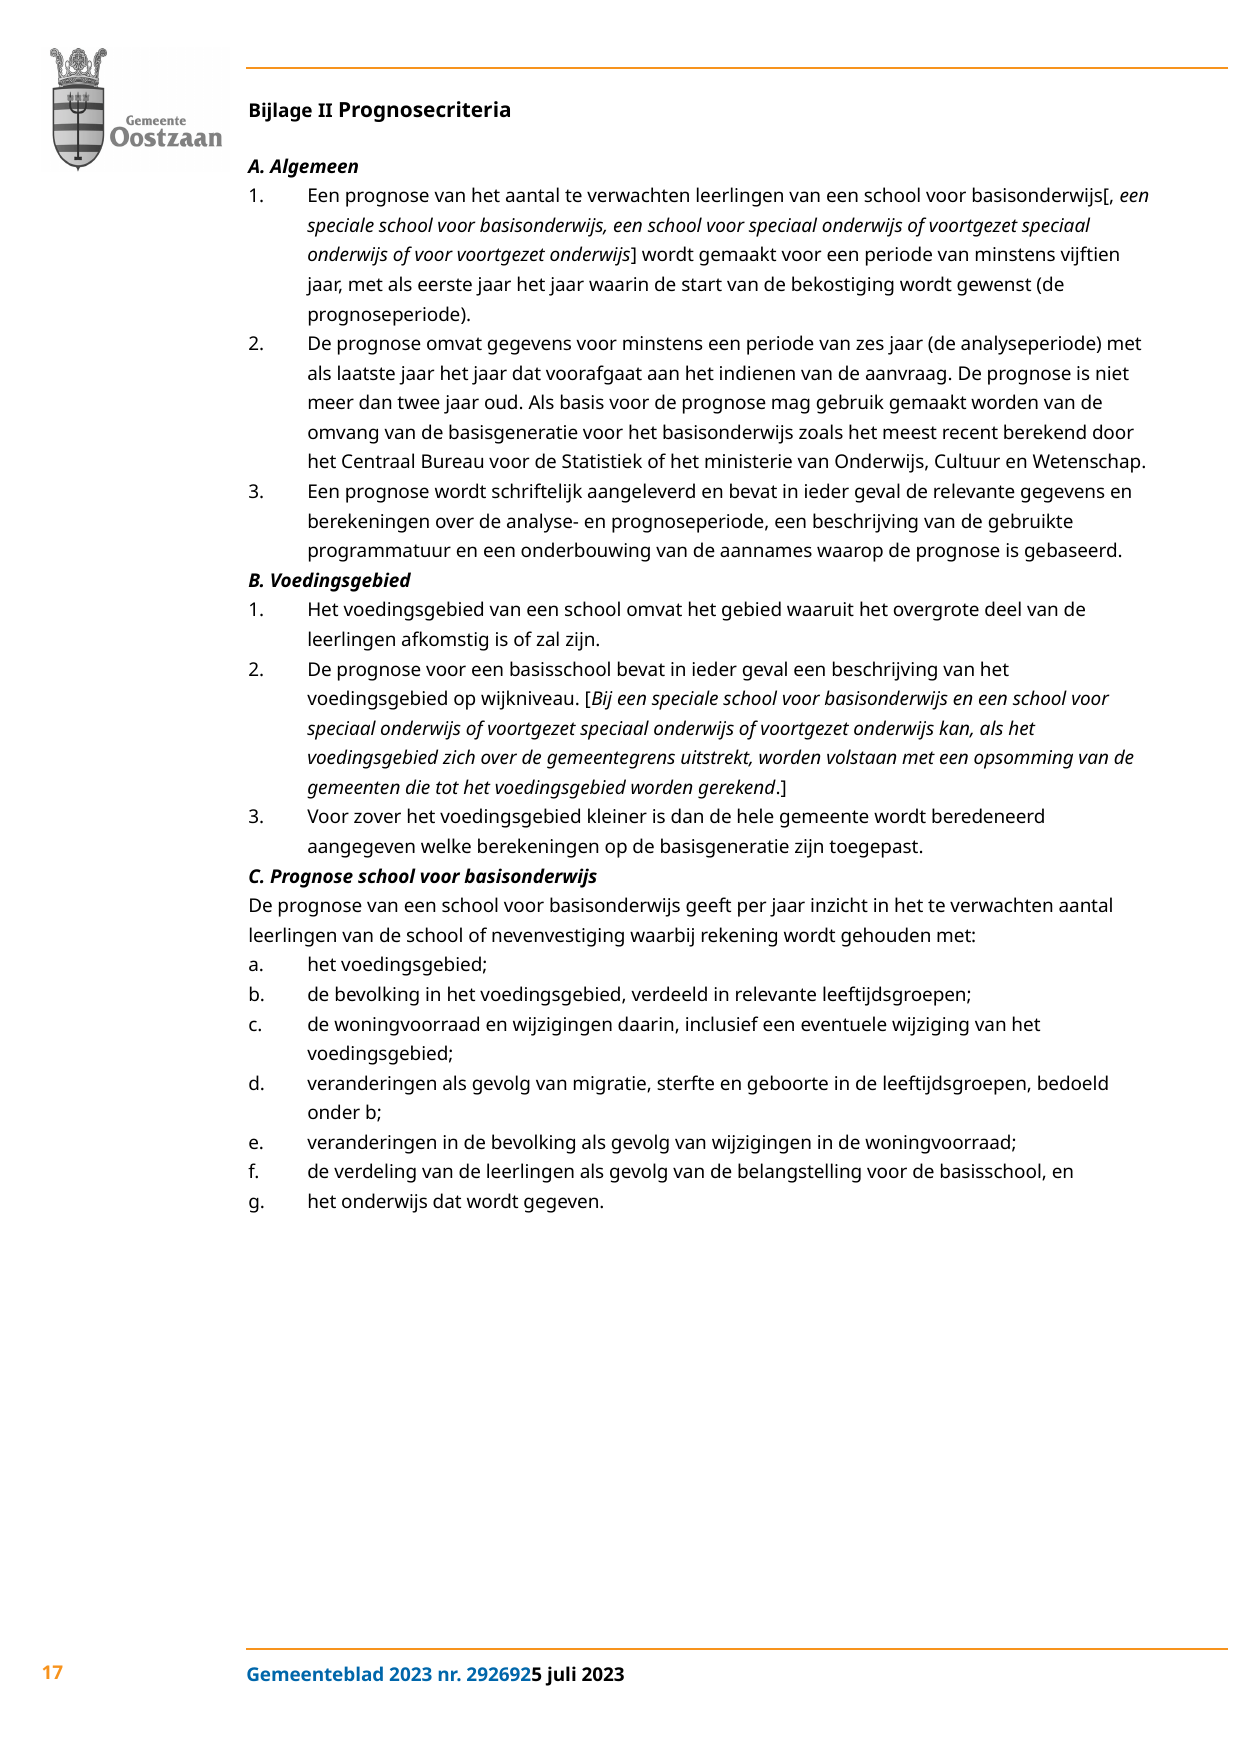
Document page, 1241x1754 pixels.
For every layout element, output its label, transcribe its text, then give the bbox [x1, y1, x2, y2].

list Voor zover het voedingsgebied kleiner is dan de hele gemeente wordt beredeneerd aangegeven welke berekeningen op de basisgeneratie zijn toegepast. [248, 804, 1152, 859]
text C. Prognose school voor basisonderwijs [248, 863, 1152, 889]
list de verdeling van de leerlingen als gevolg van de belangstelling voor de basisschool, en [248, 1159, 1152, 1184]
list Een prognose van het aantal te verwachten leerlingen van een school voor basisonderwijs[, een speciale school voor basisonderwijs, een school voor speciaal onderwijs of voortgezet speciaal onderwijs of voor voortgezet onderwijs] wordt gemaakt voor een periode van minstens vijftien jaar, met als eerste jaar het jaar waarin de start van de bekostiging wordt gewenst (de prognoseperiode). [248, 182, 1152, 327]
list veranderingen in de bevolking als gevolg van wijzigingen in de woningvoorraad; [248, 1129, 1152, 1155]
list de bevolking in het voedingsgebied, verdeeld in relevante leeftijdsgroepen; [248, 981, 1152, 1007]
list het voedingsgebied; [248, 952, 1152, 977]
list veranderingen als gevolg van migratie, sterfte en geboorte in de leeftijdsgroepen, bedoeld onder b; [248, 1070, 1152, 1125]
list het onderwijs dat wordt gegeven. [248, 1188, 1152, 1214]
picture [41, 47, 231, 172]
list de woningvoorraad en wijzigingen daarin, inclusief een eventuele wijziging van het voedingsgebied; [248, 1011, 1152, 1066]
text Bijlage II Prognosecriteria [248, 95, 1152, 123]
list Het voedingsgebied van een school omvat het gebied waaruit het overgrote deel van de leerlingen afkomstig is of zal zijn. [248, 597, 1152, 652]
text De prognose van een school voor basisonderwijs geeft per jaar inzicht in het te verwachten aantal leerlingen van de school of nevenvestiging waarbij rekening wordt gehouden met: [248, 892, 1152, 948]
text B. Voedingsgebied [248, 567, 1152, 593]
list Een prognose wordt schriftelijk aangeleverd en bevat in ieder geval de relevante gegevens en berekeningen over de analyse- en prognoseperiode, een beschrijving van de gebruikte programmatuur en een onderbouwing van de aannames waarop de prognose is gebaseerd. [248, 478, 1152, 563]
text A. Algemeen [248, 153, 1152, 179]
list De prognose omvat gegevens voor minstens een periode van zes jaar (de analyseperiode) met als laatste jaar het jaar dat voorafgaat aan het indienen van de aanvraag. De prognose is niet meer dan twee jaar oud. Als basis voor de prognose mag gebruik gemaakt worden van de omvang van de basisgeneratie voor het basisonderwijs zoals het meest recent berekend door het Centraal Bureau voor de Statistiek of het ministerie van Onderwijs, Cultuur en Wetenschap. [248, 330, 1152, 474]
list De prognose voor een basisschool bevat in ieder geval een beschrijving van het voedingsgebied op wijkniveau. [Bij een speciale school voor basisonderwijs en een school voor speciaal onderwijs of voortgezet speciaal onderwijs of voortgezet onderwijs kan, als het voedingsgebied zich over de gemeentegrens uitstrekt, worden volstaan met een opsomming van de gemeenten die tot het voedingsgebied worden gerekend.] [248, 656, 1152, 800]
